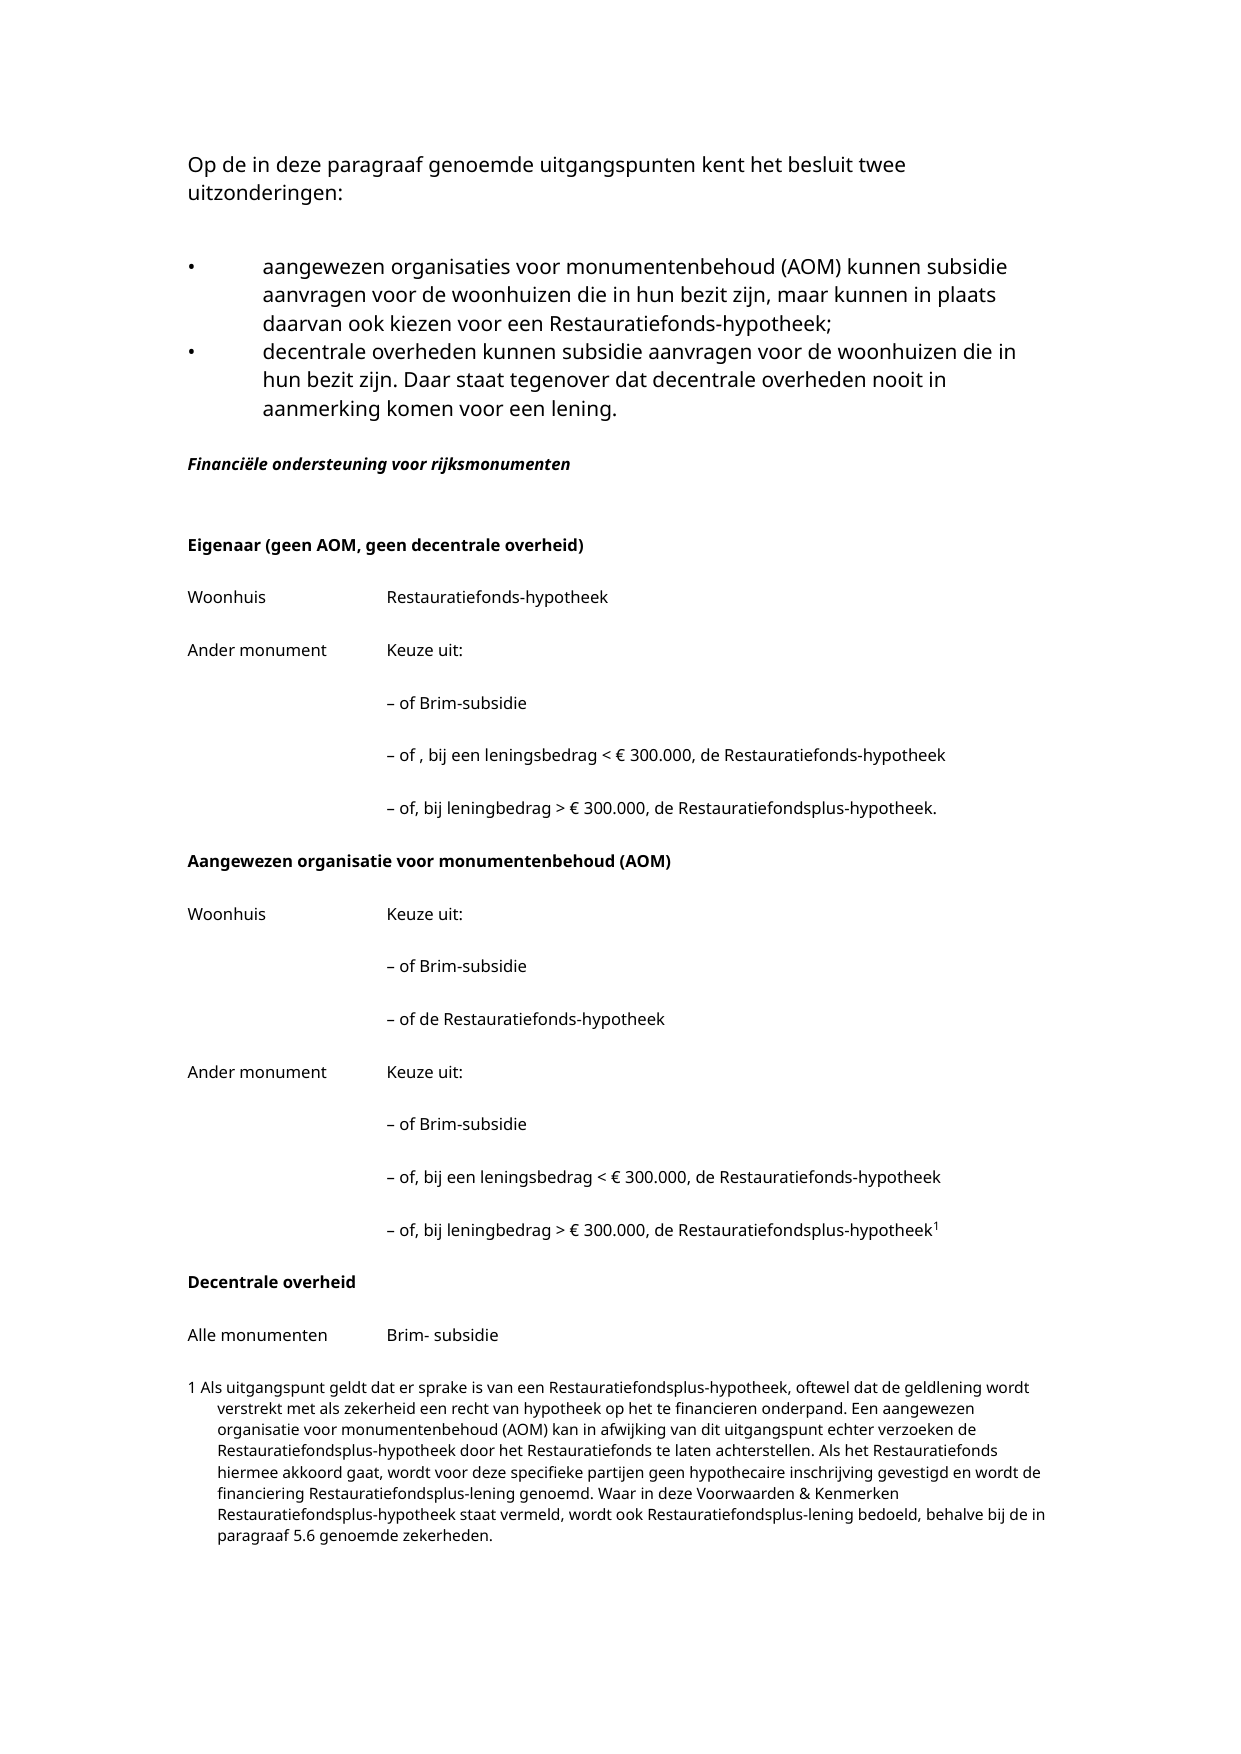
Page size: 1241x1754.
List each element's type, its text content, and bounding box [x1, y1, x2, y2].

table_cell Ander monument [188, 1060, 386, 1271]
table_cell Woonhuis [188, 902, 386, 1060]
table_cell Keuze uit: – of Brim-subsidie – of de Restauratiefonds-hypotheek [386, 902, 1053, 1060]
list decentrale overheden kunnen subsidie aanvragen voor de woonhuizen die in hun bezit zijn. Daar staat tegenover dat decentrale overheden nooit in aanmerking komen voor een lening. [187, 337, 1053, 422]
list aangewezen organisaties voor monumentenbehoud (AOM) kunnen subsidie aanvragen voor de woonhuizen die in hun bezit zijn, maar kunnen in plaats daarvan ook kiezen voor een Restauratiefonds-hypotheek; [187, 252, 1053, 337]
text Financiële ondersteuning voor rijksmonumenten [187, 452, 1053, 475]
table_cell Alle monumenten [188, 1324, 386, 1376]
table_cell Restauratiefonds-hypotheek [386, 586, 1053, 638]
table_cell Keuze uit: – of Brim-subsidie – of, bij een leningsbedrag < € 300.000, de Restauratiefonds-hypotheek – of, bij leningbedrag > € 300.000, de Restauratiefondsplus-hypotheek1 [386, 1060, 1053, 1271]
text Op de in deze paragraaf genoemde uitgangspunten kent het besluit twee uitzonderingen: [187, 150, 1053, 207]
table_cell 1 Als uitgangspunt geldt dat er sprake is van een Restauratiefondsplus-hypotheek, oftewel dat de geldlening wordt verstrekt met als zekerheid een recht van hypotheek op het te financieren onderpand. Een aangewezen organisatie voor monumentenbehoud (AOM) kan in afwijking van dit uitgangspunt echter verzoeken de Restauratiefondsplus-hypotheek door het Restauratiefonds te laten achterstellen. Als het Restauratiefonds hiermee akkoord gaat, wordt voor deze specifieke partijen geen hypothecaire inschrijving gevestigd en wordt de financiering Restauratiefondsplus-lening genoemd. Waar in deze Voorwaarden & Kenmerken Restauratiefondsplus-hypotheek staat vermeld, wordt ook Restauratiefondsplus-lening bedoeld, behalve bij de in paragraaf 5.6 genoemde zekerheden. [188, 1376, 1053, 1576]
table_header Eigenaar (geen AOM, geen decentrale overheid) [188, 533, 1053, 586]
table_cell Keuze uit: – of Brim-subsidie – of , bij een leningsbedrag < € 300.000, de Restauratiefonds-hypotheek – of, bij leningbedrag > € 300.000, de Restauratiefondsplus-hypotheek. [386, 639, 1053, 849]
table_cell Ander monument [188, 639, 386, 849]
table_cell Woonhuis [188, 586, 386, 638]
table_cell Brim- subsidie [386, 1324, 1053, 1376]
table_cell Aangewezen organisatie voor monumentenbehoud (AOM) [188, 849, 1053, 902]
table_cell Decentrale overheid [188, 1271, 1053, 1324]
